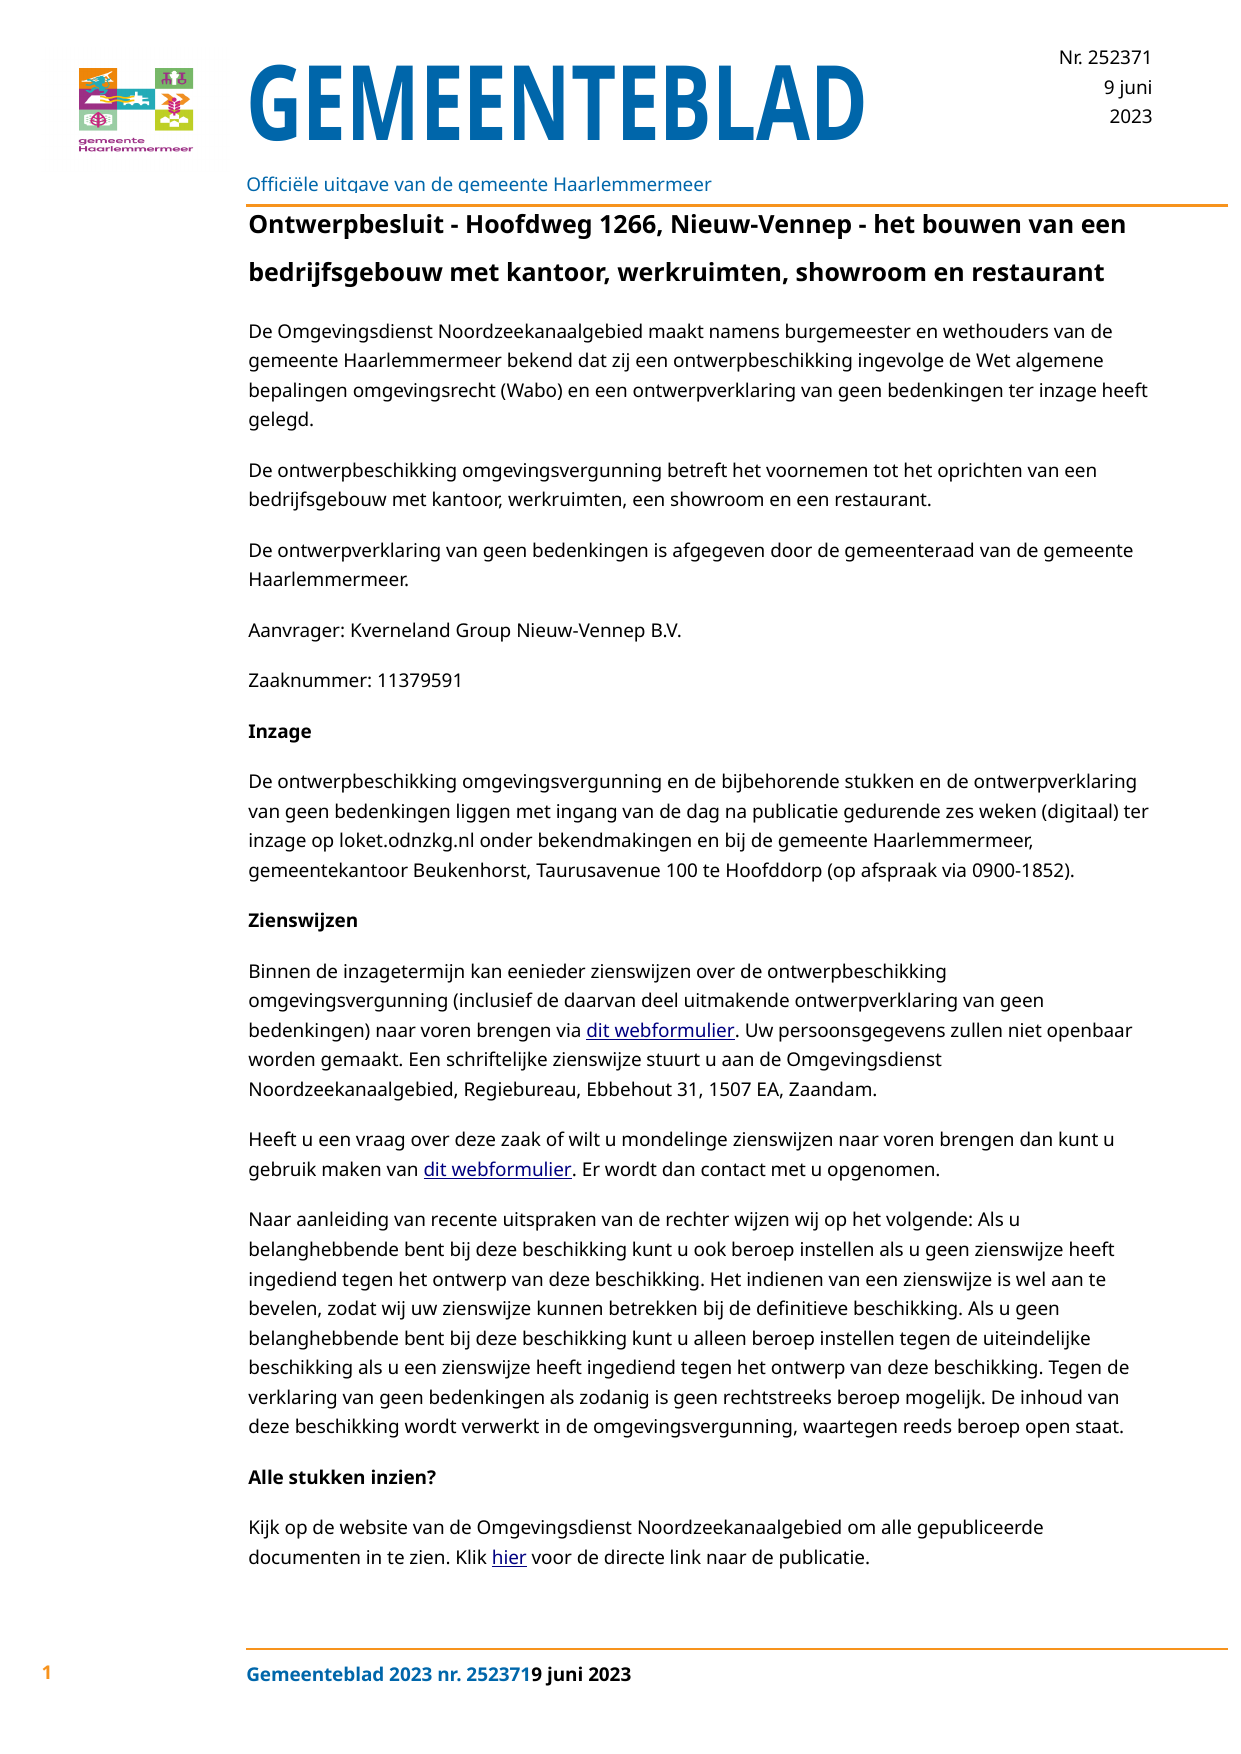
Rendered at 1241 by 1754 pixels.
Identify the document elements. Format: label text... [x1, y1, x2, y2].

text De Omgevingsdienst Noordzeekanaalgebied maakt namens burgemeester en wethouders van de gemeente Haarlemmermeer bekend dat zij een ontwerpbeschikking ingevolge de Wet algemene bepalingen omgevingsrecht (Wabo) en een ontwerpverklaring van geen bedenkingen ter inzage heeft gelegd. [248, 318, 1152, 432]
text Heeft u een vraag over deze zaak of wilt u mondelinge zienswijzen naar voren brengen dan kunt u gebruik maken van dit webformulier. Er wordt dan contact met u opgenomen. [248, 1127, 1152, 1182]
text De ontwerpbeschikking omgevingsvergunning betreft het voornemen tot het oprichten van een bedrijfsgebouw met kantoor, werkruimten, een showroom en een restaurant. [248, 457, 1152, 512]
text Zaaknummer: 11379591 [248, 667, 1152, 693]
text Aanvrager: Kverneland Group Nieuw-Vennep B.V. [248, 617, 1152, 643]
text Inzage [248, 718, 1152, 744]
text De ontwerpbeschikking omgevingsvergunning en de bijbehorende stukken en de ontwerpverklaring van geen bedenkingen liggen met ingang van de dag na publicatie gedurende zes weken (digitaal) ter inzage op loket.odnzkg.nl onder bekendmakingen en bij de gemeente Haarlemmermeer, gemeentekantoor Beukenhorst, Taurusavenue 100 te Hoofddorp (op afspraak via 0900-1852). [248, 768, 1152, 883]
text Zienswijzen [248, 907, 1152, 933]
text Naar aanleiding van recente uitspraken van de rechter wijzen wij op het volgende: Als u belanghebbende bent bij deze beschikking kunt u ook beroep instellen als u geen zienswijze heeft ingediend tegen het ontwerp van deze beschikking. Het indienen van een zienswijze is wel aan te bevelen, zodat wij uw zienswijze kunnen betrekken bij de definitieve beschikking. Als u geen belanghebbende bent bij deze beschikking kunt u alleen beroep instellen tegen de uiteindelijke beschikking als u een zienswijze heeft ingediend tegen het ontwerp van deze beschikking. Tegen de verklaring van geen bedenkingen als zodanig is geen rechtstreeks beroep mogelijk. De inhoud van deze beschikking wordt verwerkt in de omgevingsvergunning, waartegen reeds beroep open staat. [248, 1207, 1152, 1439]
text Binnen de inzagetermijn kan eenieder zienswijzen over de ontwerpbeschikking omgevingsvergunning (inclusief de daarvan deel uitmakende ontwerpverklaring van geen bedenkingen) naar voren brengen via dit webformulier. Uw persoonsgegevens zullen niet openbaar worden gemaakt. Een schriftelijke zienswijze stuurt u aan de Omgevingsdienst Noordzeekanaalgebied, Regiebureau, Ebbehout 31, 1507 EA, Zaandam. [248, 958, 1152, 1102]
text Alle stukken inzien? [248, 1464, 1152, 1490]
text Kijk op de website van de Omgevingsdienst Noordzeekanaalgebied om alle gepubliceerde documenten in te zien. Klik hier voor de directe link naar de publicatie. [248, 1514, 1152, 1570]
text De ontwerpverklaring van geen bedenkingen is afgegeven door de gemeenteraad van de gemeente Haarlemmermeer. [248, 537, 1152, 592]
picture [41, 47, 231, 172]
text Ontwerpbesluit - Hoofdweg 1266, Nieuw-Vennep - het bouwen van een bedrijfsgebouw met kantoor, werkruimten, showroom en restaurant [248, 207, 1152, 288]
